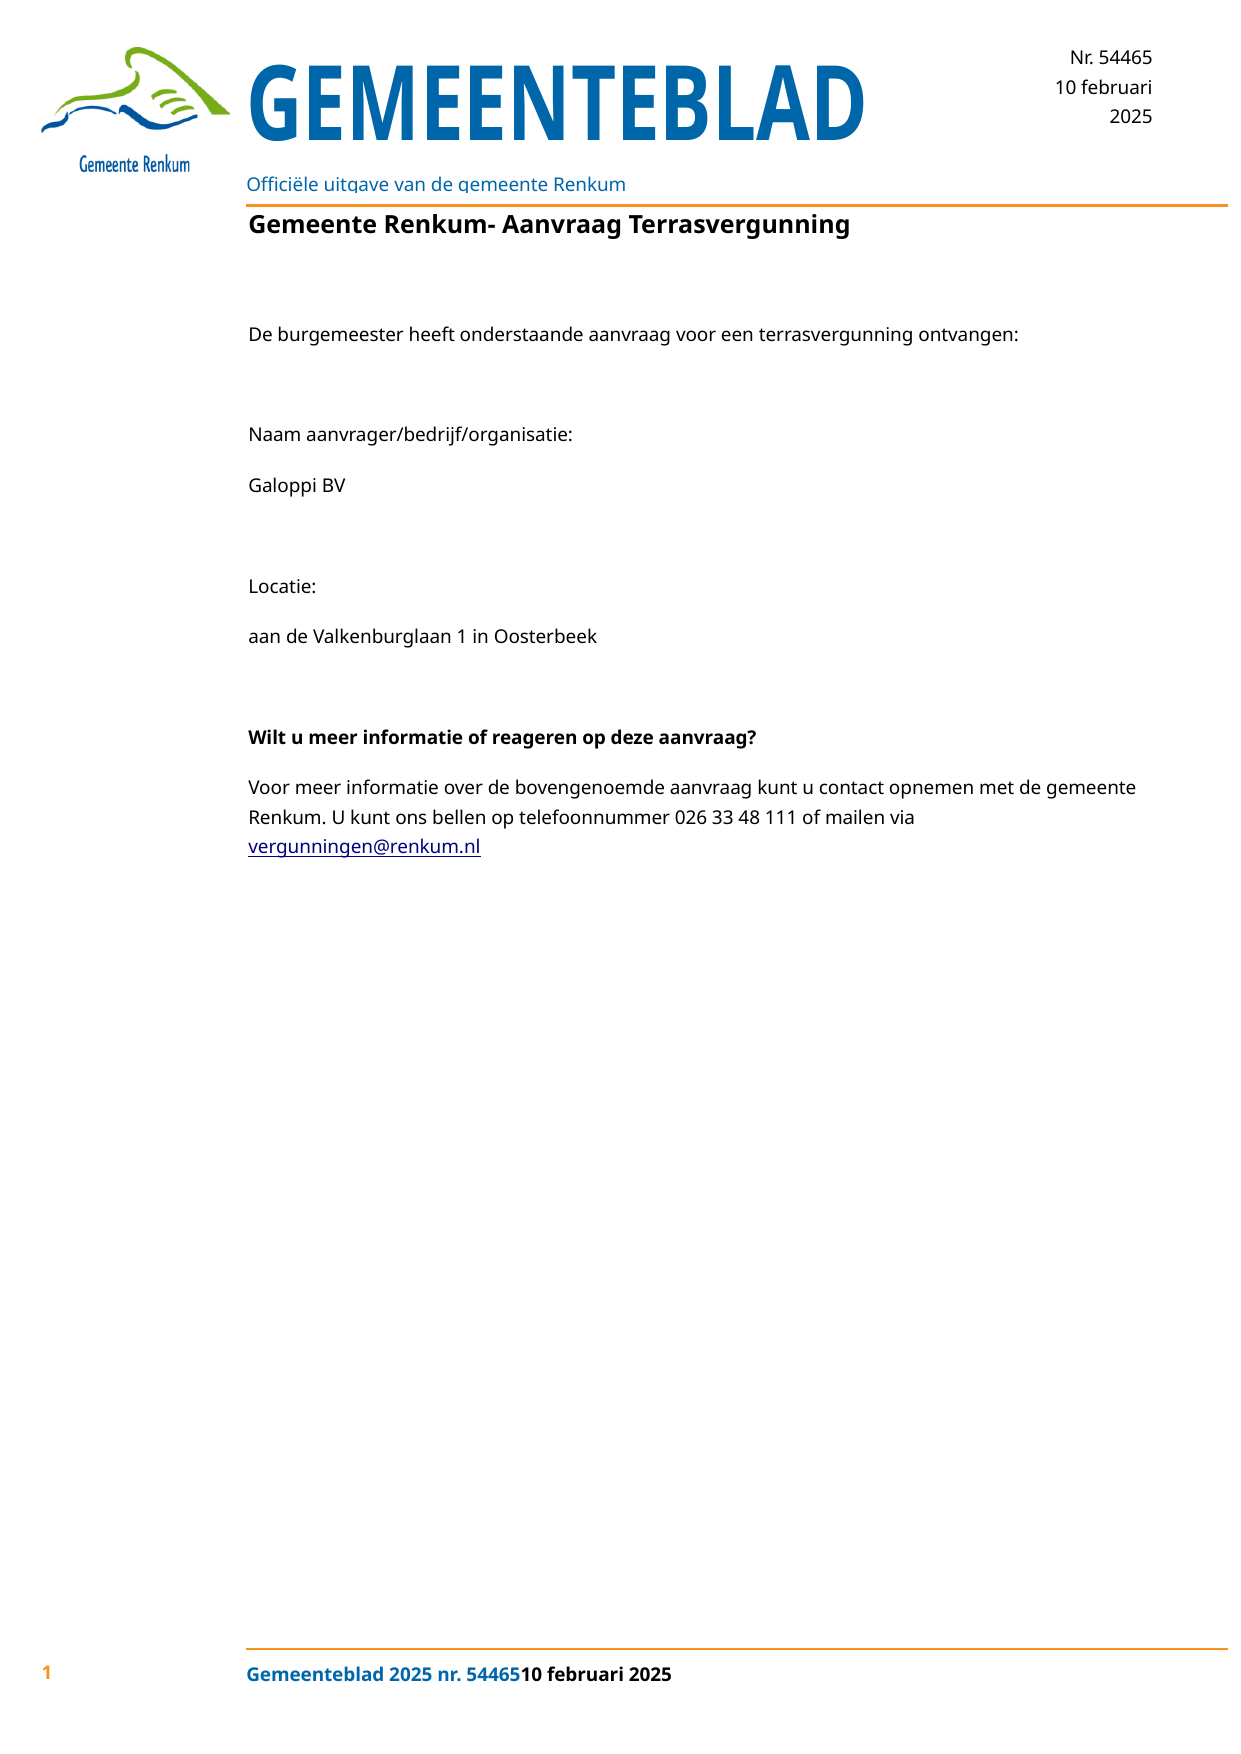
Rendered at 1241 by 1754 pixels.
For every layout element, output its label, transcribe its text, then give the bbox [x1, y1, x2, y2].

text Gemeente Renkum- Aanvraag Terrasvergunning [248, 207, 1152, 241]
text aan de Valkenburglaan 1 in Oosterbeek [248, 623, 1152, 649]
text De burgemeester heeft onderstaande aanvraag voor een terrasvergunning ontvangen: [248, 321, 1152, 346]
text Galoppi BV [248, 472, 1152, 498]
text Locatie: [248, 573, 1152, 598]
text Voor meer informatie over de bovengenoemde aanvraag kunt u contact opnemen met de gemeente Renkum. U kunt ons bellen op telefoonnummer 026 33 48 111 of mailen via vergunningen@renkum.nl [248, 774, 1152, 859]
text Wilt u meer informatie of reageren op deze aanvraag? [248, 724, 1152, 750]
text Naam aanvrager/bedrijf/organisatie: [248, 422, 1152, 447]
picture [41, 47, 231, 172]
